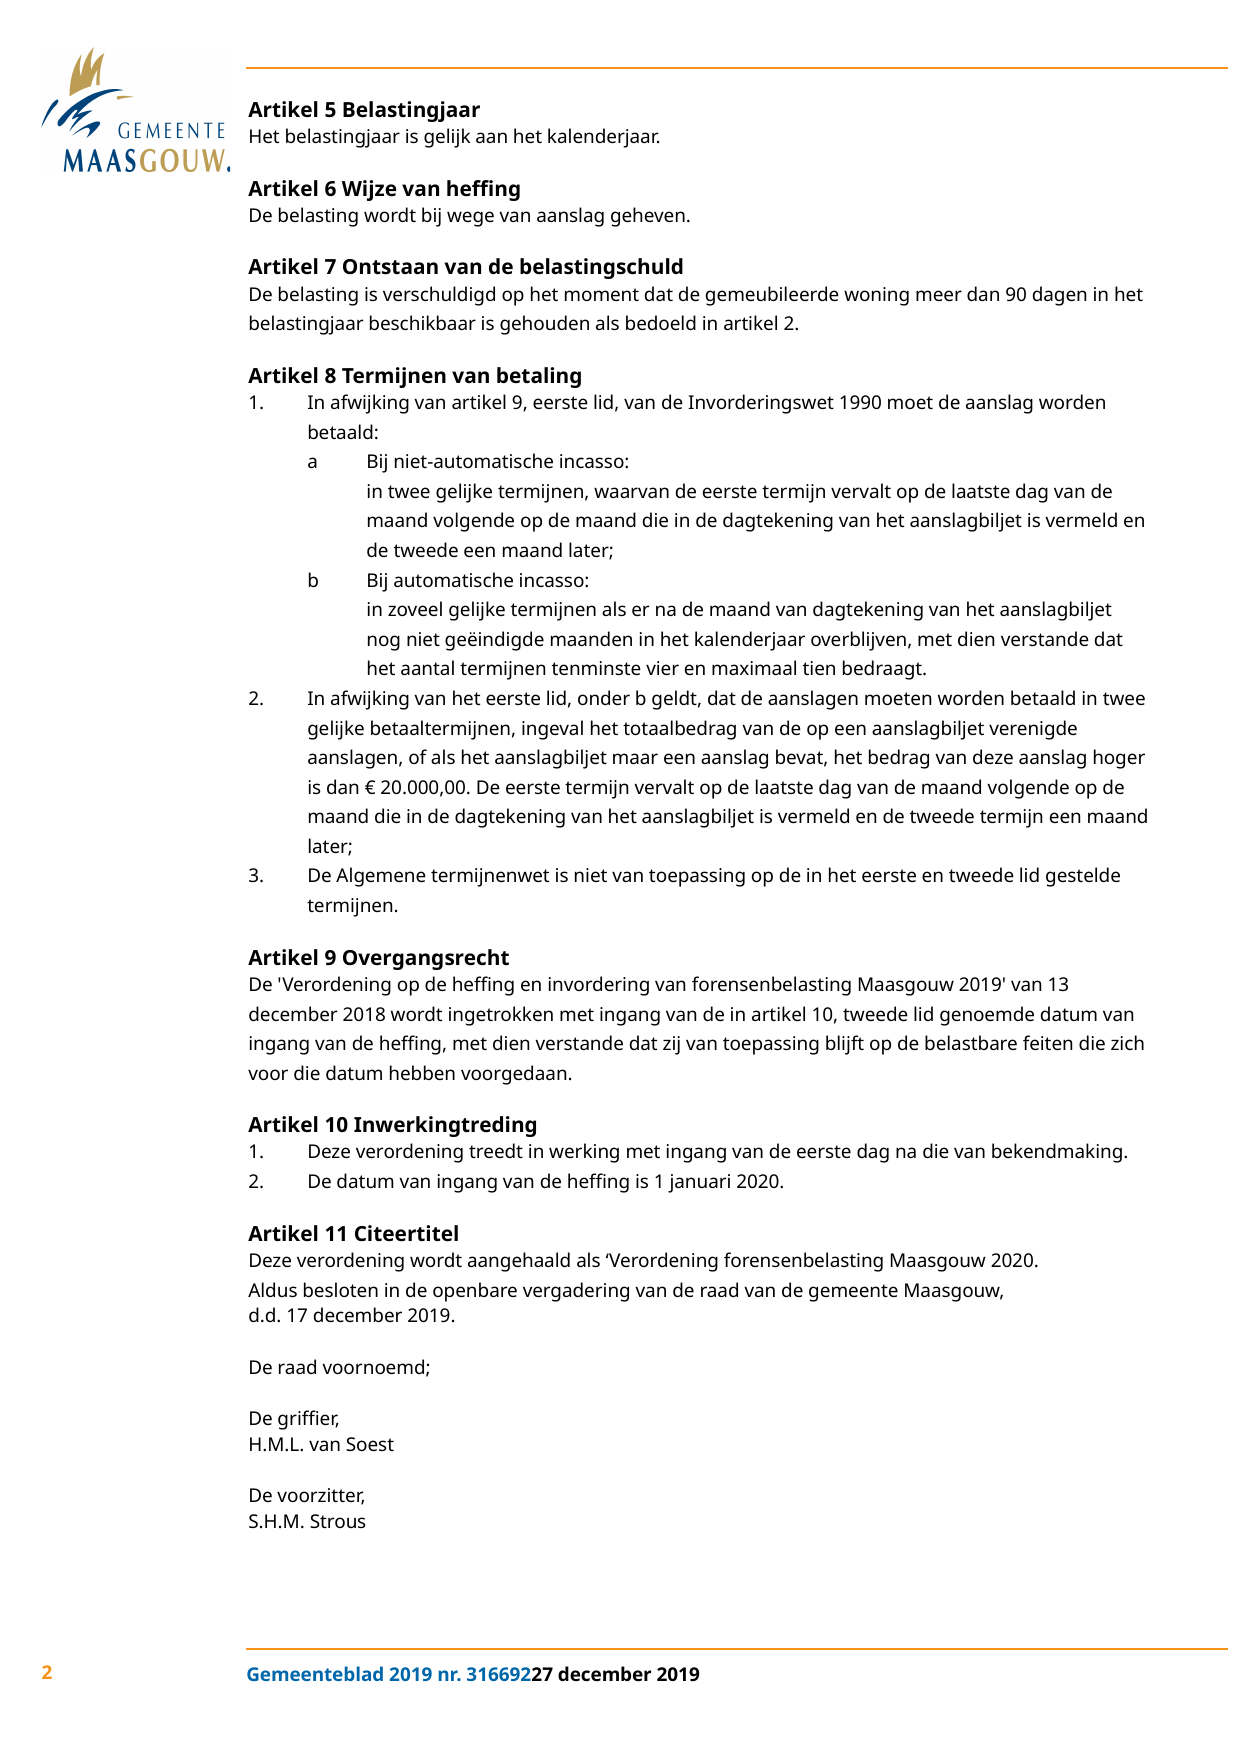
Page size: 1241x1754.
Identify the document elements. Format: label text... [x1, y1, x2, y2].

list De Algemene termijnenwet is niet van toepassing op de in het eerste en tweede lid gestelde termijnen. [248, 863, 1152, 918]
list Deze verordening treedt in werking met ingang van de eerste dag na die van bekendmaking. [248, 1139, 1152, 1164]
list in twee gelijke termijnen, waarvan de eerste termijn vervalt op de laatste dag van de maand volgende op de maand die in de dagtekening van het aanslagbiljet is vermeld en de tweede een maand later; [307, 478, 1152, 563]
list De datum van ingang van de heffing is 1 januari 2020. [248, 1168, 1152, 1194]
list Bij niet-automatische incasso: [307, 448, 1152, 474]
list in zoveel gelijke termijnen als er na de maand van dagtekening van het aanslagbiljet nog niet geëindigde maanden in het kalenderjaar overblijven, met dien verstande dat het aantal termijnen tenminste vier en maximaal tien bedraagt. [307, 596, 1152, 681]
text De belasting wordt bij wege van aanslag geheven. [248, 202, 1152, 228]
list In afwijking van het eerste lid, onder b geldt, dat de aanslagen moeten worden betaald in twee gelijke betaaltermijnen, ingeval het totaalbedrag van de op een aanslagbiljet verenigde aanslagen, of als het aanslagbiljet maar een aanslag bevat, het bedrag van deze aanslag hoger is dan € 20.000,00. De eerste termijn vervalt op de laatste dag van de maand volgende op de maand die in de dagtekening van het aanslagbiljet is vermeld en de tweede termijn een maand later; [248, 685, 1152, 859]
text De voorzitter, [248, 1483, 1152, 1508]
text Deze verordening wordt aangehaald als ‘Verordening forensenbelasting Maasgouw 2020. [248, 1247, 1152, 1273]
text Artikel 11 Citeertitel [248, 1219, 1152, 1247]
text De belasting is verschuldigd op het moment dat de gemeubileerde woning meer dan 90 dagen in het belastingjaar beschikbaar is gehouden als bedoeld in artikel 2. [248, 281, 1152, 336]
text Artikel 10 Inwerkingtreding [248, 1110, 1152, 1139]
text Artikel 5 Belastingjaar [248, 95, 1152, 123]
text Artikel 6 Wijze van heffing [248, 174, 1152, 202]
text Aldus besloten in de openbare vergadering van de raad van de gemeente Maasgouw, [248, 1277, 1152, 1302]
text Artikel 9 Overgangsrecht [248, 943, 1152, 971]
text d.d. 17 december 2019. [248, 1302, 1152, 1328]
text H.M.L. van Soest [248, 1431, 1152, 1457]
text De raad voornoemd; [248, 1354, 1152, 1380]
list Bij automatische incasso: [307, 567, 1152, 593]
text De 'Verordening op de heffing en invordering van forensenbelasting Maasgouw 2019' van 13 december 2018 wordt ingetrokken met ingang van de in artikel 10, tweede lid genoemde datum van ingang van de heffing, met dien verstande dat zij van toepassing blijft op de belastbare feiten die zich voor die datum hebben voorgedaan. [248, 971, 1152, 1086]
text Het belastingjaar is gelijk aan het kalenderjaar. [248, 123, 1152, 149]
text Artikel 8 Termijnen van betaling [248, 361, 1152, 389]
list In afwijking van artikel 9, eerste lid, van de Invorderingswet 1990 moet de aanslag worden betaald: [248, 389, 1152, 445]
text S.H.M. Strous [248, 1508, 1152, 1534]
picture [41, 47, 231, 172]
text De griffier, [248, 1405, 1152, 1431]
text Artikel 7 Ontstaan van de belastingschuld [248, 252, 1152, 281]
